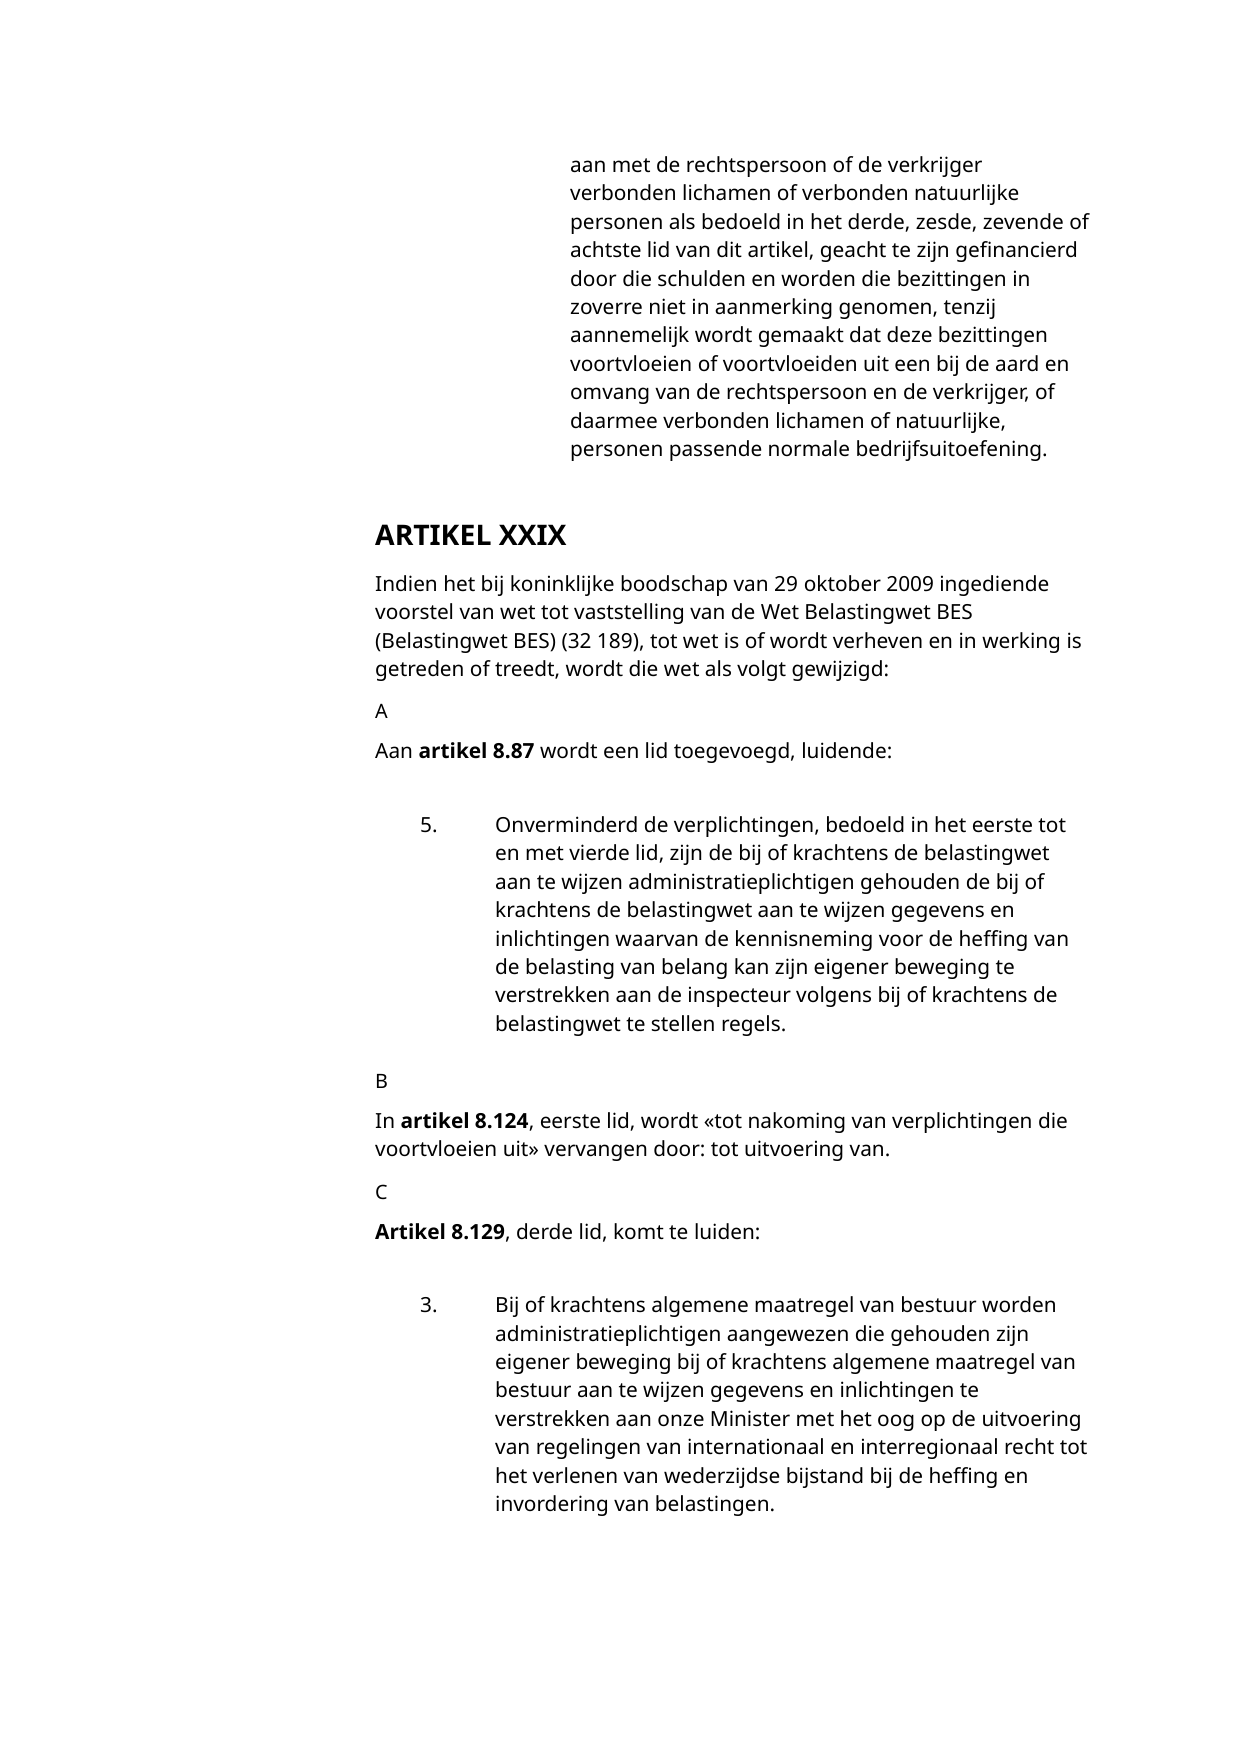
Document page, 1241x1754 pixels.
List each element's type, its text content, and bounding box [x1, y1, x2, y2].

text B [375, 1067, 1090, 1094]
text In artikel 8.124, eerste lid, wordt «tot nakoming van verplichtingen die voortvloeien uit» vervangen door: tot uitvoering van. [375, 1106, 1090, 1163]
text A [375, 698, 1090, 725]
text Artikel 8.129, derde lid, komt te luiden: [375, 1217, 1090, 1245]
list Onverminderd de verplichtingen, bedoeld in het eerste tot en met vierde lid, zijn de bij of krachtens de belastingwet aan te wijzen administratieplichtigen gehouden de bij of krachtens de belastingwet aan te wijzen gegevens en inlichtingen waarvan de kennisneming voor de heffing van de belasting van belang kan zijn eigener beweging te verstrekken aan de inspecteur volgens bij of krachtens de belastingwet te stellen regels. [420, 810, 1090, 1037]
subtitle ARTIKEL XXIX [375, 515, 1090, 554]
text C [375, 1178, 1090, 1205]
list aan met de rechtspersoon of de verkrijger verbonden lichamen of verbonden natuurlijke personen als bedoeld in het derde, zesde, zevende of achtste lid van dit artikel, geacht te zijn gefinancierd door die schulden en worden die bezittingen in zoverre niet in aanmerking genomen, tenzij aannemelijk wordt gemaakt dat deze bezittingen voortvloeien of voortvloeiden uit een bij de aard en omvang van de rechtspersoon en de verkrijger, of daarmee verbonden lichamen of natuurlijke, personen passende normale bedrijfsuitoefening. [495, 150, 1090, 463]
text Indien het bij koninklijke boodschap van 29 oktober 2009 ingediende voorstel van wet tot vaststelling van de Wet Belastingwet BES (Belastingwet BES) (32 189), tot wet is of wordt verheven en in werking is getreden of treedt, wordt die wet als volgt gewijzigd: [375, 569, 1090, 683]
text Aan artikel 8.87 wordt een lid toegevoegd, luidende: [375, 736, 1090, 765]
list Bij of krachtens algemene maatregel van bestuur worden administratieplichtigen aangewezen die gehouden zijn eigener beweging bij of krachtens algemene maatregel van bestuur aan te wijzen gegevens en inlichtingen te verstrekken aan onze Minister met het oog op de uitvoering van regelingen van internationaal en interregionaal recht tot het verlenen van wederzijdse bijstand bij de heffing en invordering van belastingen. [420, 1290, 1090, 1518]
